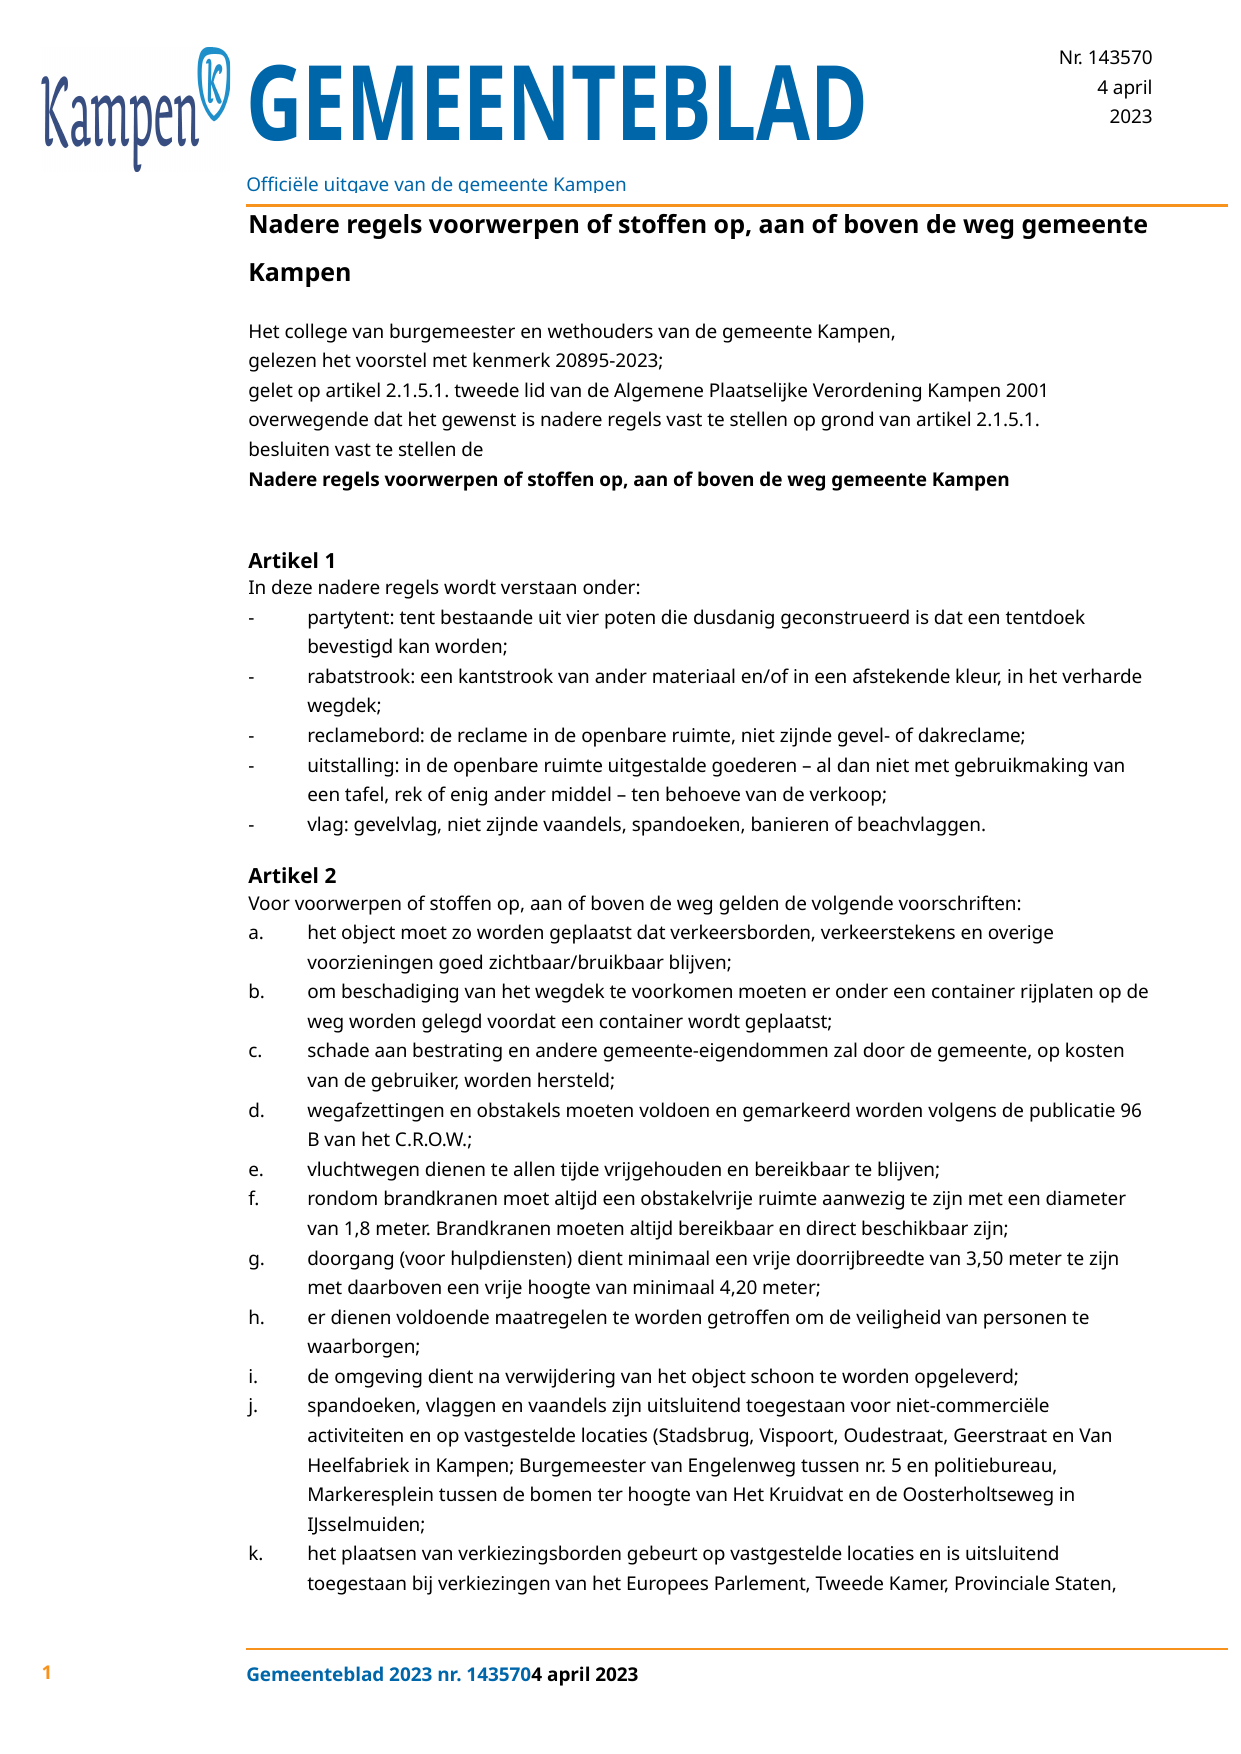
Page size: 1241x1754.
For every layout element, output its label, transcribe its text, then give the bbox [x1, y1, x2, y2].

text Het college van burgemeester en wethouders van de gemeente Kampen, [248, 318, 1152, 344]
text In deze nadere regels wordt verstaan onder: [248, 574, 1152, 600]
text gelet op artikel 2.1.5.1. tweede lid van de Algemene Plaatselijke Verordening Kampen 2001 [248, 377, 1152, 403]
text Nadere regels voorwerpen of stoffen op, aan of boven de weg gemeente Kampen [248, 207, 1152, 288]
list spandoeken, vlaggen en vaandels zijn uitsluitend toegestaan voor niet-commerciële activiteiten en op vastgestelde locaties (Stadsbrug, Vispoort, Oudestraat, Geerstraat en Van Heelfabriek in Kampen; Burgemeester van Engelenweg tussen nr. 5 en politiebureau, Markeresplein tussen de bomen ter hoogte van Het Kruidvat en de Oosterholtseweg in IJsselmuiden; [248, 1393, 1152, 1537]
list vluchtwegen dienen te allen tijde vrijgehouden en bereikbaar te blijven; [248, 1156, 1152, 1182]
text overwegende dat het gewenst is nadere regels vast te stellen op grond van artikel 2.1.5.1. [248, 407, 1152, 432]
text besluiten vast te stellen de [248, 436, 1152, 462]
list uitstalling: in de openbare ruimte uitgestalde goederen – al dan niet met gebruikmaking van een tafel, rek of enig ander middel – ten behoeve van de verkoop; [248, 752, 1152, 807]
list het plaatsen van verkiezingsborden gebeurt op vastgestelde locaties en is uitsluitend toegestaan bij verkiezingen van het Europees Parlement, Tweede Kamer, Provinciale Staten, [248, 1541, 1152, 1596]
list reclamebord: de reclame in de openbare ruimte, niet zijnde gevel- of dakreclame; [248, 722, 1152, 748]
text Artikel 1 [248, 546, 1152, 574]
list doorgang (voor hulpdiensten) dient minimaal een vrije doorrijbreedte van 3,50 meter te zijn met daarboven een vrije hoogte van minimaal 4,20 meter; [248, 1245, 1152, 1300]
text gelezen het voorstel met kenmerk 20895-2023; [248, 347, 1152, 373]
list rabatstrook: een kantstrook van ander materiaal en/of in een afstekende kleur, in het verharde wegdek; [248, 663, 1152, 718]
list er dienen voldoende maatregelen te worden getroffen om de veiligheid van personen te waarborgen; [248, 1304, 1152, 1359]
list partytent: tent bestaande uit vier poten die dusdanig geconstrueerd is dat een tentdoek bevestigd kan worden; [248, 604, 1152, 659]
text Voor voorwerpen of stoffen op, aan of boven de weg gelden de volgende voorschriften: [248, 890, 1152, 916]
list vlag: gevelvlag, niet zijnde vaandels, spandoeken, banieren of beachvlaggen. [248, 811, 1152, 837]
list het object moet zo worden geplaatst dat verkeersborden, verkeerstekens en overige voorzieningen goed zichtbaar/bruikbaar blijven; [248, 919, 1152, 975]
list schade aan bestrating en andere gemeente-eigendommen zal door de gemeente, op kosten van de gebruiker, worden hersteld; [248, 1038, 1152, 1093]
picture [41, 47, 231, 172]
list om beschadiging van het wegdek te voorkomen moeten er onder een container rijplaten op de weg worden gelegd voordat een container wordt geplaatst; [248, 978, 1152, 1034]
list wegafzettingen en obstakels moeten voldoen en gemarkeerd worden volgens de publicatie 96 B van het C.R.O.W.; [248, 1097, 1152, 1152]
list de omgeving dient na verwijdering van het object schoon te worden opgeleverd; [248, 1363, 1152, 1389]
list rondom brandkranen moet altijd een obstakelvrije ruimte aanwezig te zijn met een diameter van 1,8 meter. Brandkranen moeten altijd bereikbaar en direct beschikbaar zijn; [248, 1186, 1152, 1241]
text Nadere regels voorwerpen of stoffen op, aan of boven de weg gemeente Kampen [248, 466, 1152, 492]
text Artikel 2 [248, 861, 1152, 890]
